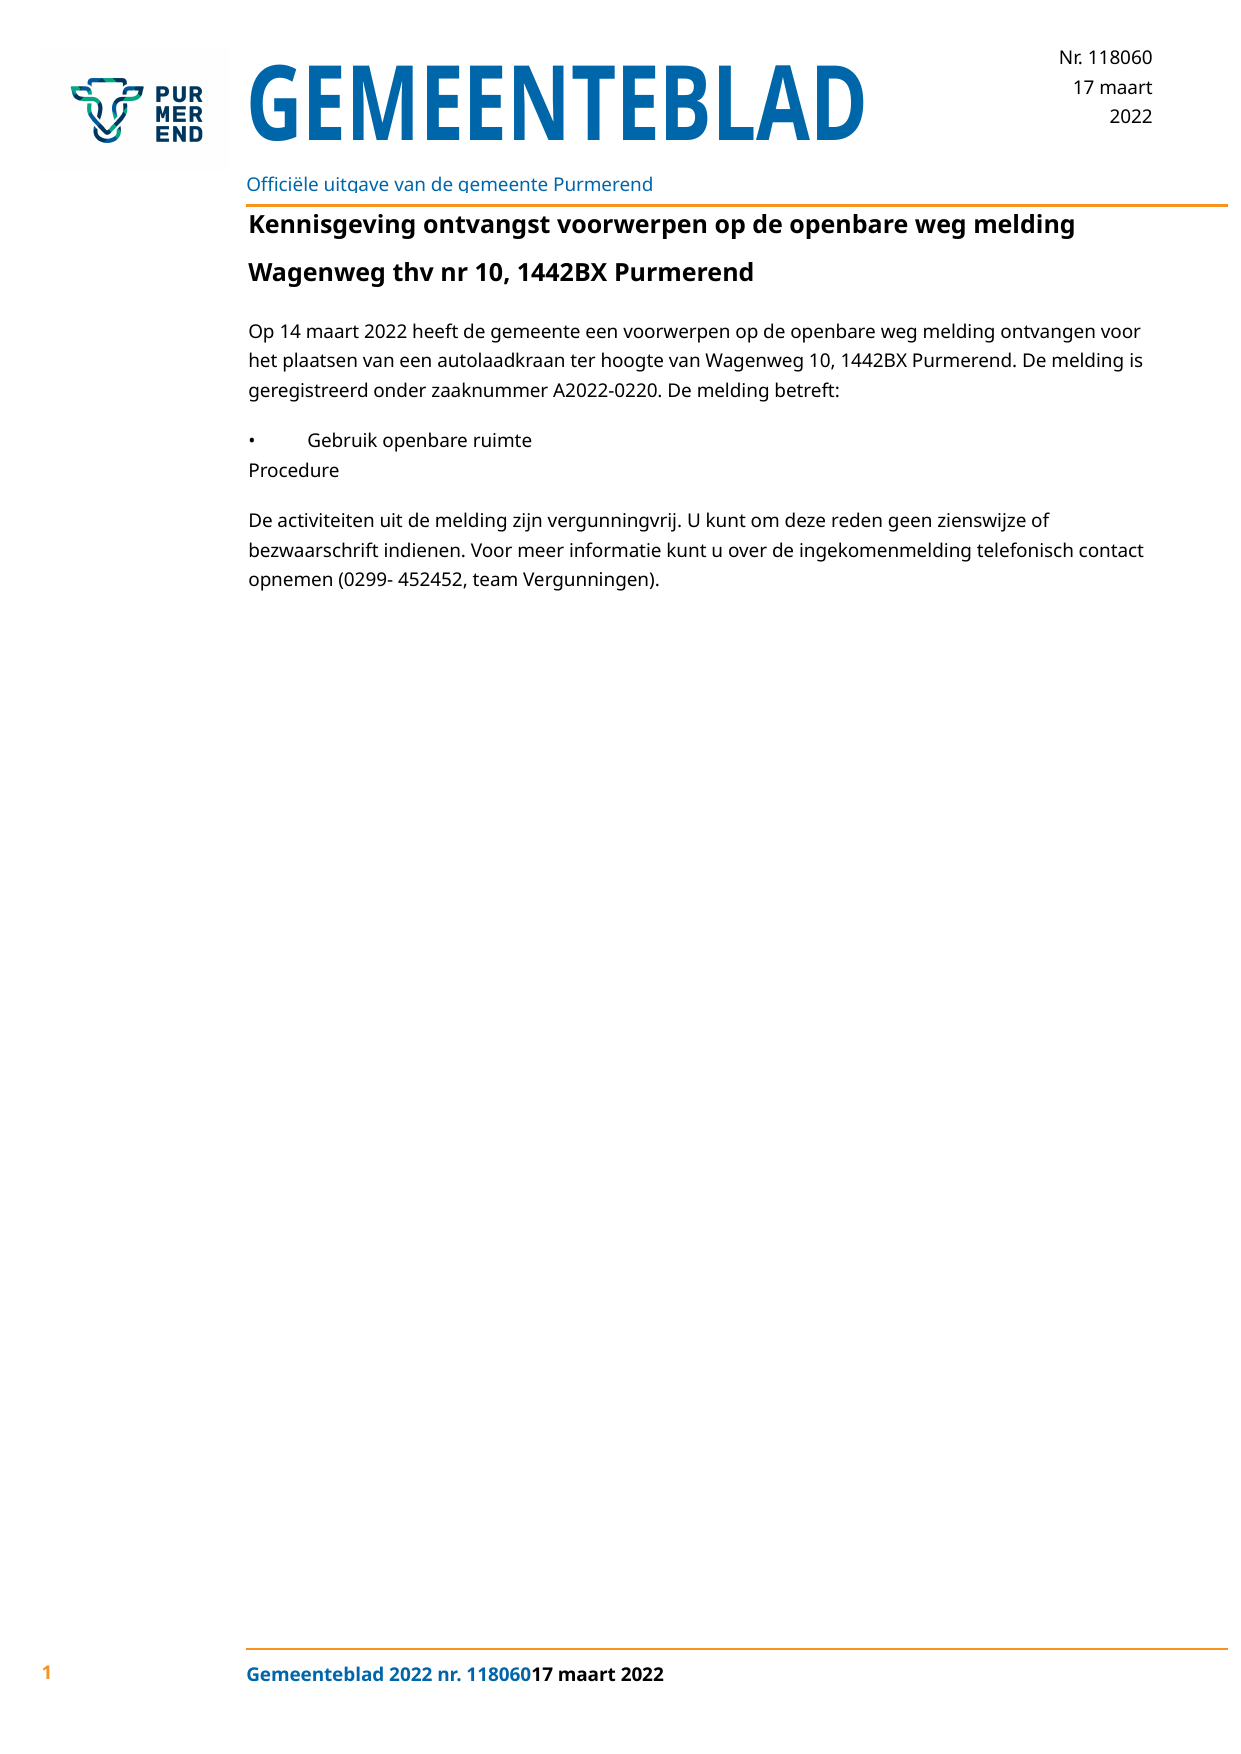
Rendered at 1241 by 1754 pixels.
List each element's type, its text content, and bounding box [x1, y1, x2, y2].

text De activiteiten uit de melding zijn vergunningvrij. U kunt om deze reden geen zienswijze of bezwaarschrift indienen. Voor meer informatie kunt u over de ingekomenmelding telefonisch contact opnemen (0299- 452452, team Vergunningen). [248, 507, 1152, 592]
text Kennisgeving ontvangst voorwerpen op de openbare weg melding Wagenweg thv nr 10, 1442BX Purmerend [248, 207, 1152, 288]
text Procedure [248, 457, 1152, 483]
list Gebruik openbare ruimte [248, 427, 1152, 453]
text Op 14 maart 2022 heeft de gemeente een voorwerpen op de openbare weg melding ontvangen voor het plaatsen van een autolaadkraan ter hoogte van Wagenweg 10, 1442BX Purmerend. De melding is geregistreerd onder zaaknummer A2022-0220. De melding betreft: [248, 318, 1152, 403]
picture [41, 47, 231, 172]
